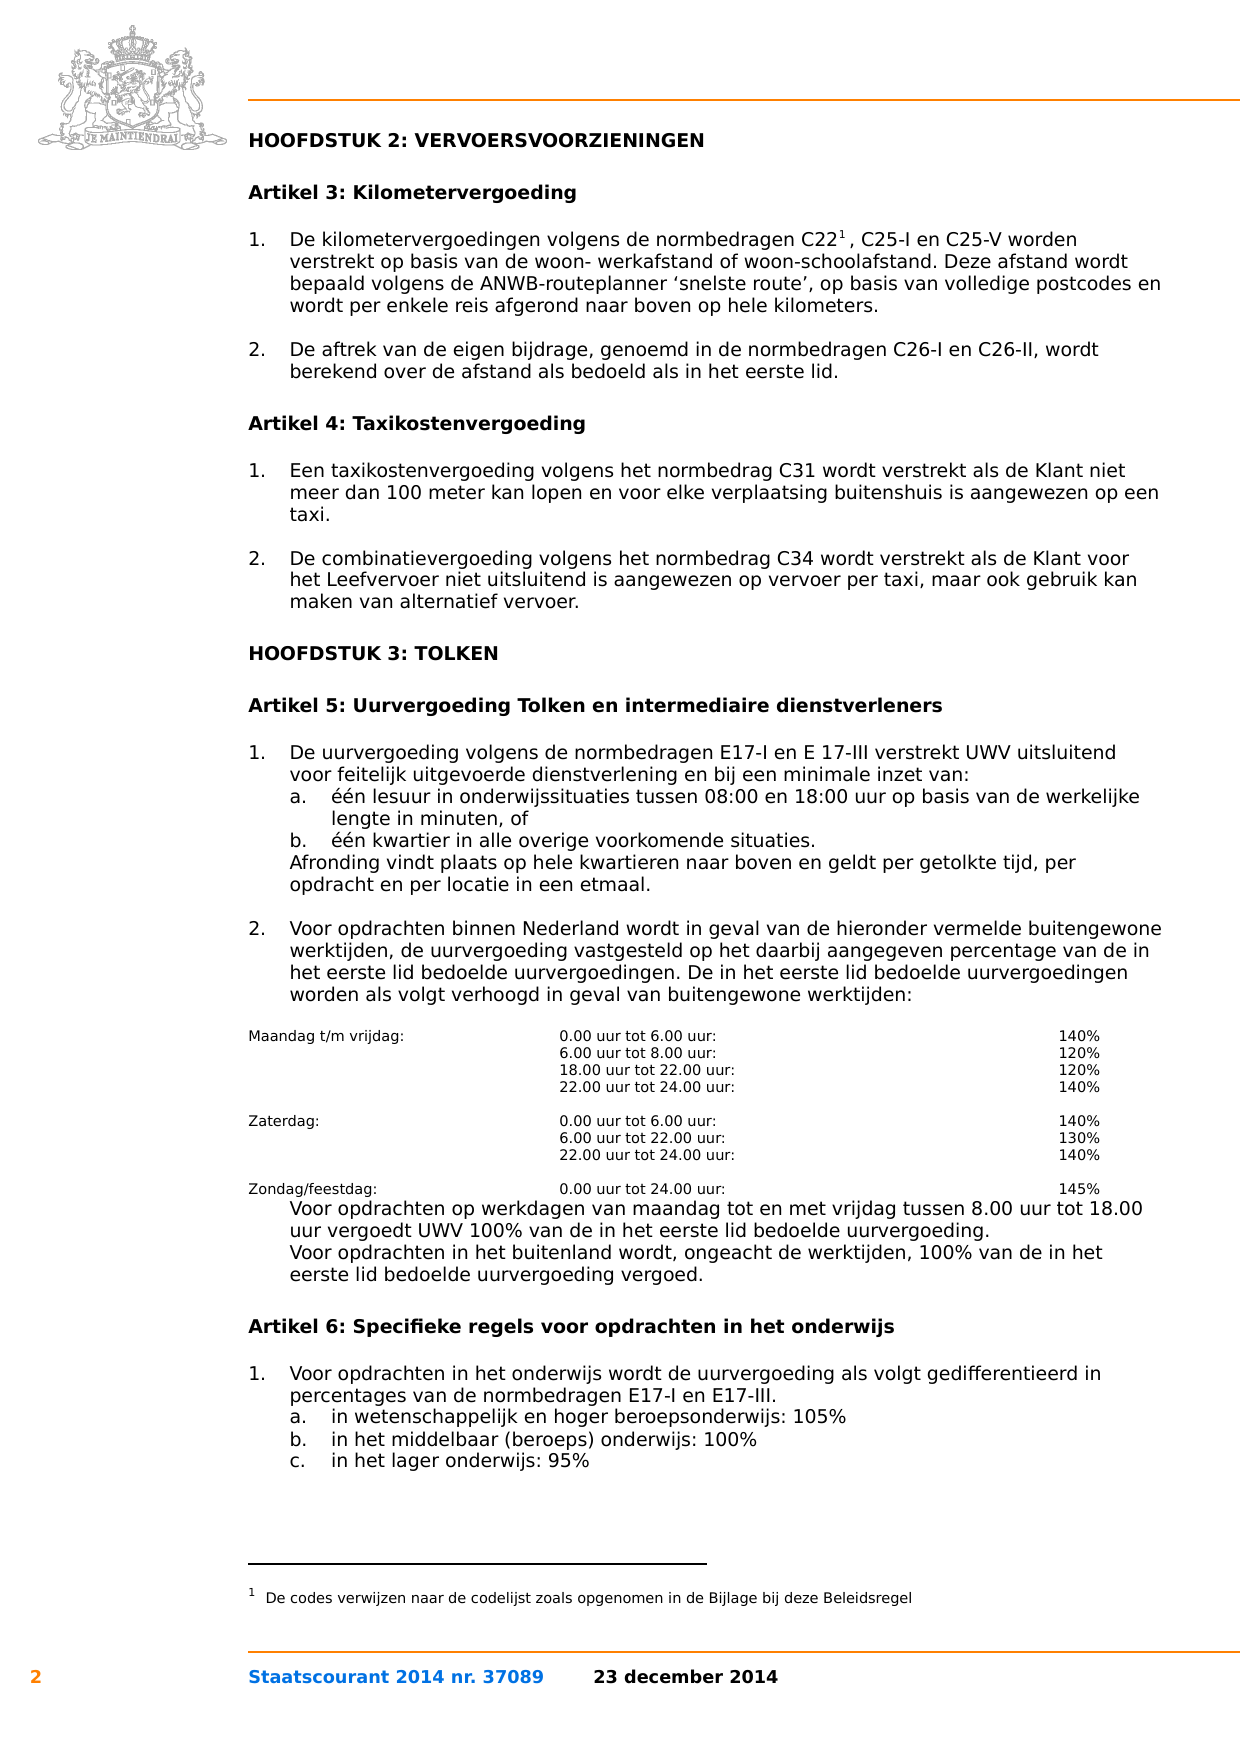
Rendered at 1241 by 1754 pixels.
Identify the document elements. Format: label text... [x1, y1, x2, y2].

text 2. Voor opdrachten binnen Nederland wordt in geval van de hieronder vermelde buitengewone werktijden, de uurvergoeding vastgesteld op het daarbij aangegeven percentage van de in het eerste lid bedoelde uurvergoedingen. De in het eerste lid bedoelde uurvergoedingen worden als volgt verhoogd in geval van buitengewone werktijden: [248, 918, 1163, 1006]
table_cell 120% [1053, 1045, 1163, 1062]
table_cell 145% [1053, 1181, 1163, 1198]
subtitle Artikel 3: Kilometervergoeding [248, 182, 1163, 204]
table_cell Zondag/feestdag: [248, 1181, 553, 1198]
table_cell [248, 1062, 553, 1079]
table_cell [248, 1079, 553, 1096]
subtitle HOOFDSTUK 3: TOLKEN [248, 643, 1163, 665]
table_header 0.00 uur tot 6.00 uur: [553, 1028, 1052, 1045]
table_cell [248, 1045, 553, 1062]
table_cell 22.00 uur tot 24.00 uur: [553, 1079, 1052, 1096]
table_cell [248, 1130, 553, 1147]
text 1. Voor opdrachten in het onderwijs wordt de uurvergoeding als volgt gedifferentieerd in percentages van de normbedragen E17-I en E17-III. [248, 1362, 1163, 1406]
subtitle Artikel 6: Specifieke regels voor opdrachten in het onderwijs [248, 1316, 1163, 1337]
table_cell 140% [1053, 1147, 1163, 1164]
table_cell 18.00 uur tot 22.00 uur: [553, 1062, 1052, 1079]
table_cell [553, 1096, 1052, 1113]
text c. in het lager onderwijs: 95% [289, 1450, 1163, 1472]
text De codes verwijzen naar de codelijst zoals opgenomen in de Bijlage bij deze Beleidsregel [248, 1586, 1163, 1608]
text 1. De uurvergoeding volgens de normbedragen E17-I en E 17-III verstrekt UWV uitsluitend voor feitelijk uitgevoerde dienstverlening en bij een minimale inzet van: [248, 742, 1163, 786]
table_header 140% [1053, 1028, 1163, 1045]
text 2. De combinatievergoeding volgens het normbedrag C34 wordt verstrekt als de Klant voor het Leefvervoer niet uitsluitend is aangewezen op vervoer per taxi, maar ook gebruik kan maken van alternatief vervoer. [248, 547, 1163, 613]
table_cell [1053, 1164, 1163, 1181]
table_cell 0.00 uur tot 24.00 uur: [553, 1181, 1052, 1198]
text a. één lesuur in onderwijssituaties tussen 08:00 en 18:00 uur op basis van de werkelijke lengte in minuten, of [289, 786, 1163, 830]
subtitle Artikel 5: Uurvergoeding Tolken en intermediaire dienstverleners [248, 695, 1163, 717]
subtitle Artikel 4: Taxikostenvergoeding [248, 413, 1163, 434]
table_cell [553, 1164, 1052, 1181]
table_cell 22.00 uur tot 24.00 uur: [553, 1147, 1052, 1164]
table_cell [248, 1096, 553, 1113]
table_cell [248, 1164, 553, 1181]
text 1. De kilometervergoedingen volgens de normbedragen C22, C25-I en C25-V worden verstrekt op basis van de woon- werkafstand of woon-schoolafstand. Deze afstand wordt bepaald volgens de ANWB-routeplanner ‘snelste route’, op basis van volledige postcodes en wordt per enkele reis afgerond naar boven op hele kilometers. [248, 229, 1163, 317]
text Voor opdrachten op werkdagen van maandag tot en met vrijdag tussen 8.00 uur tot 18.00 uur vergoedt UWV 100% van de in het eerste lid bedoelde uurvergoeding. [289, 1198, 1163, 1242]
table_header Maandag t/m vrijdag: [248, 1028, 553, 1045]
picture [38, 25, 227, 150]
table_cell 140% [1053, 1113, 1163, 1130]
text b. in het middelbaar (beroeps) onderwijs: 100% [289, 1428, 1163, 1450]
text Voor opdrachten in het buitenland wordt, ongeacht de werktijden, 100% van de in het eerste lid bedoelde uurvergoeding vergoed. [289, 1242, 1163, 1286]
table_cell 6.00 uur tot 8.00 uur: [553, 1045, 1052, 1062]
table_cell [1053, 1096, 1163, 1113]
table_cell Zaterdag: [248, 1113, 553, 1130]
text a. in wetenschappelijk en hoger beroepsonderwijs: 105% [289, 1406, 1163, 1428]
text 2. De aftrek van de eigen bijdrage, genoemd in de normbedragen C26-I en C26-II, wordt berekend over de afstand als bedoeld als in het eerste lid. [248, 339, 1163, 383]
table_cell 120% [1053, 1062, 1163, 1079]
table_cell 6.00 uur tot 22.00 uur: [553, 1130, 1052, 1147]
subtitle HOOFDSTUK 2: VERVOERSVOORZIENINGEN [248, 130, 1163, 152]
text Afronding vindt plaats op hele kwartieren naar boven en geldt per getolkte tijd, per opdracht en per locatie in een etmaal. [289, 852, 1163, 896]
table_cell [248, 1147, 553, 1164]
table_cell 140% [1053, 1079, 1163, 1096]
table_cell 130% [1053, 1130, 1163, 1147]
table_cell 0.00 uur tot 6.00 uur: [553, 1113, 1052, 1130]
text 1. Een taxikostenvergoeding volgens het normbedrag C31 wordt verstrekt als de Klant niet meer dan 100 meter kan lopen en voor elke verplaatsing buitenshuis is aangewezen op een taxi. [248, 459, 1163, 526]
text b. één kwartier in alle overige voorkomende situaties. [289, 830, 1163, 852]
